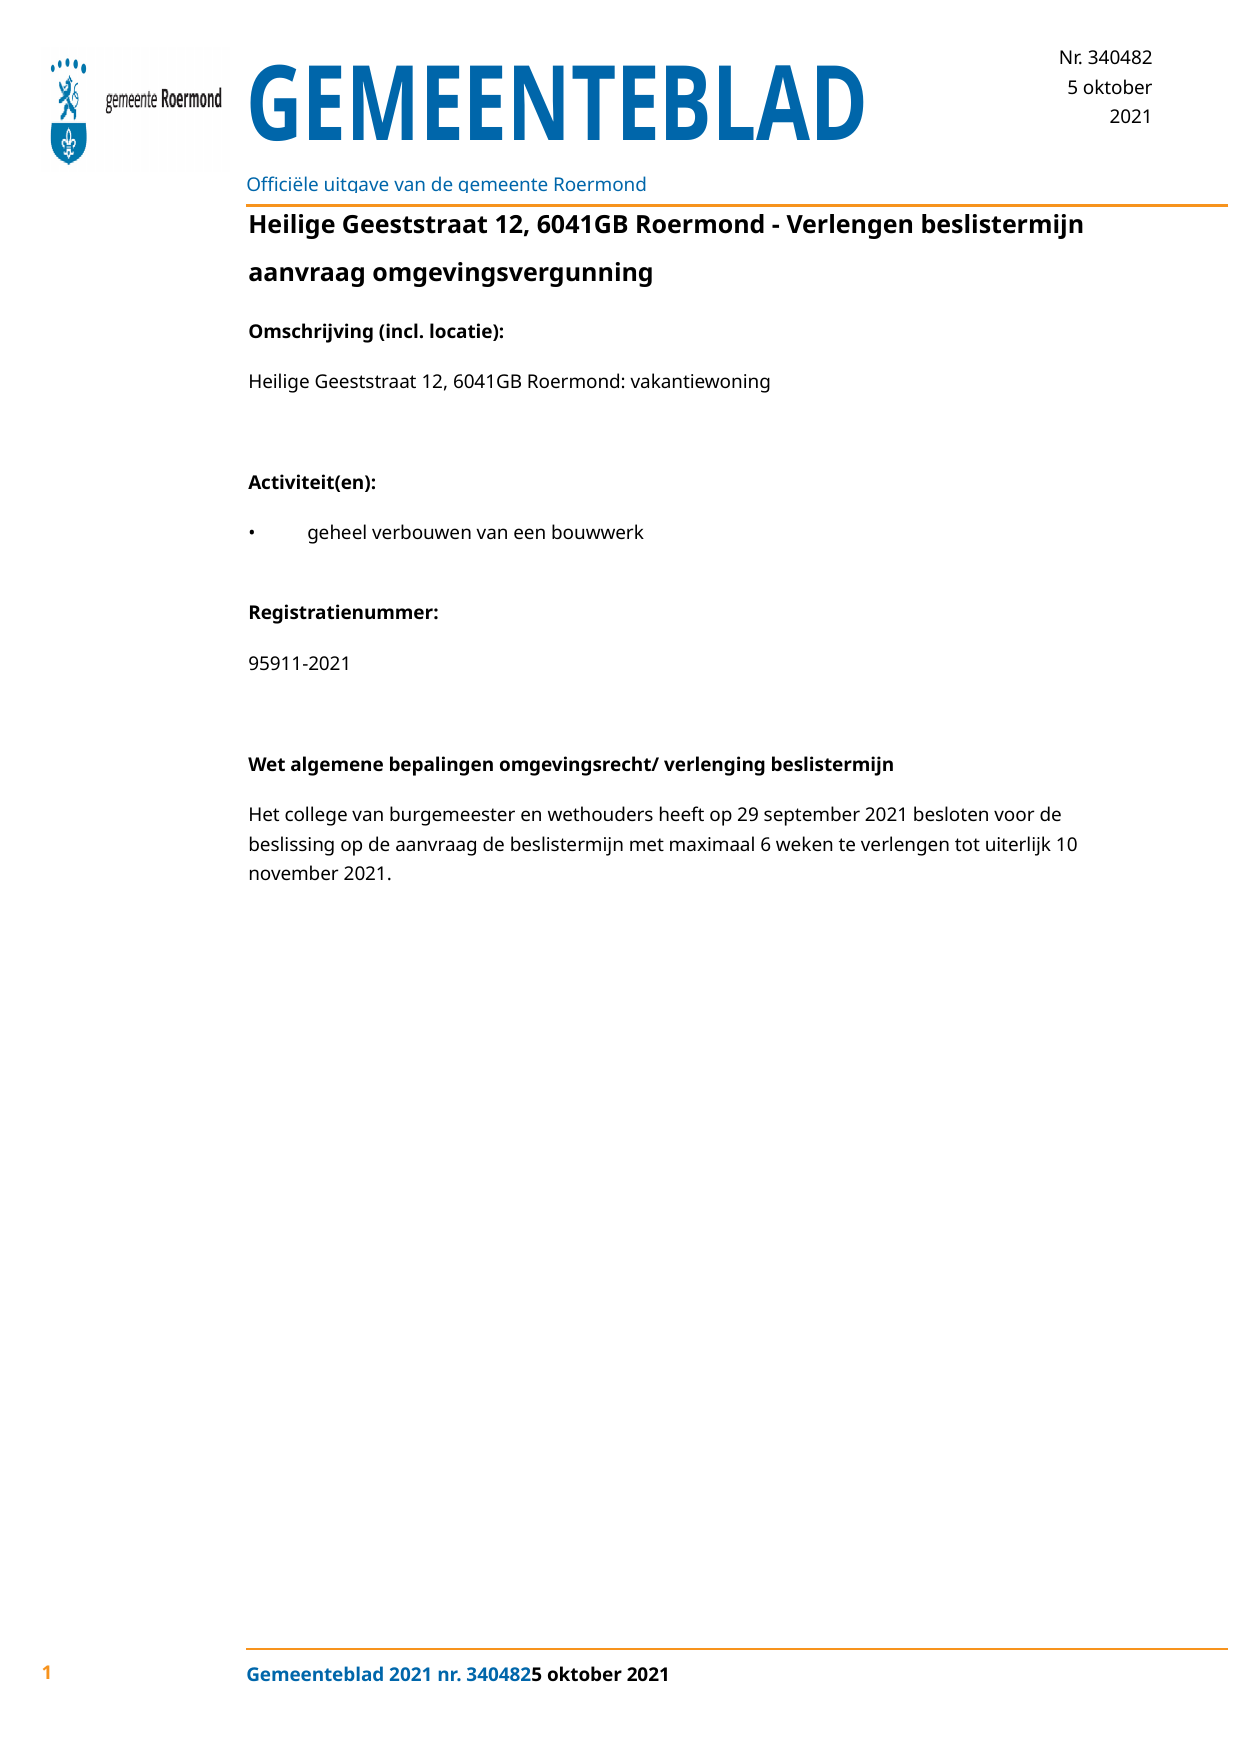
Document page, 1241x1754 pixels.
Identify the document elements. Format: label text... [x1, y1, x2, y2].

picture [41, 47, 231, 172]
text 95911-2021 [248, 650, 1152, 676]
text Heilige Geeststraat 12, 6041GB Roermond: vakantiewoning [248, 368, 1152, 394]
text Heilige Geeststraat 12, 6041GB Roermond - Verlengen beslistermijn aanvraag omgevingsvergunning [248, 207, 1152, 288]
list geheel verbouwen van een bouwwerk [248, 519, 1152, 545]
text Activiteit(en): [248, 469, 1152, 495]
text Wet algemene bepalingen omgevingsrecht/ verlenging beslistermijn [248, 751, 1152, 777]
text Omschrijving (incl. locatie): [248, 318, 1152, 344]
text Het college van burgemeester en wethouders heeft op 29 september 2021 besloten voor de beslissing op de aanvraag de beslistermijn met maximaal 6 weken te verlengen tot uiterlijk 10 november 2021. [248, 801, 1152, 886]
text Registratienummer: [248, 599, 1152, 625]
